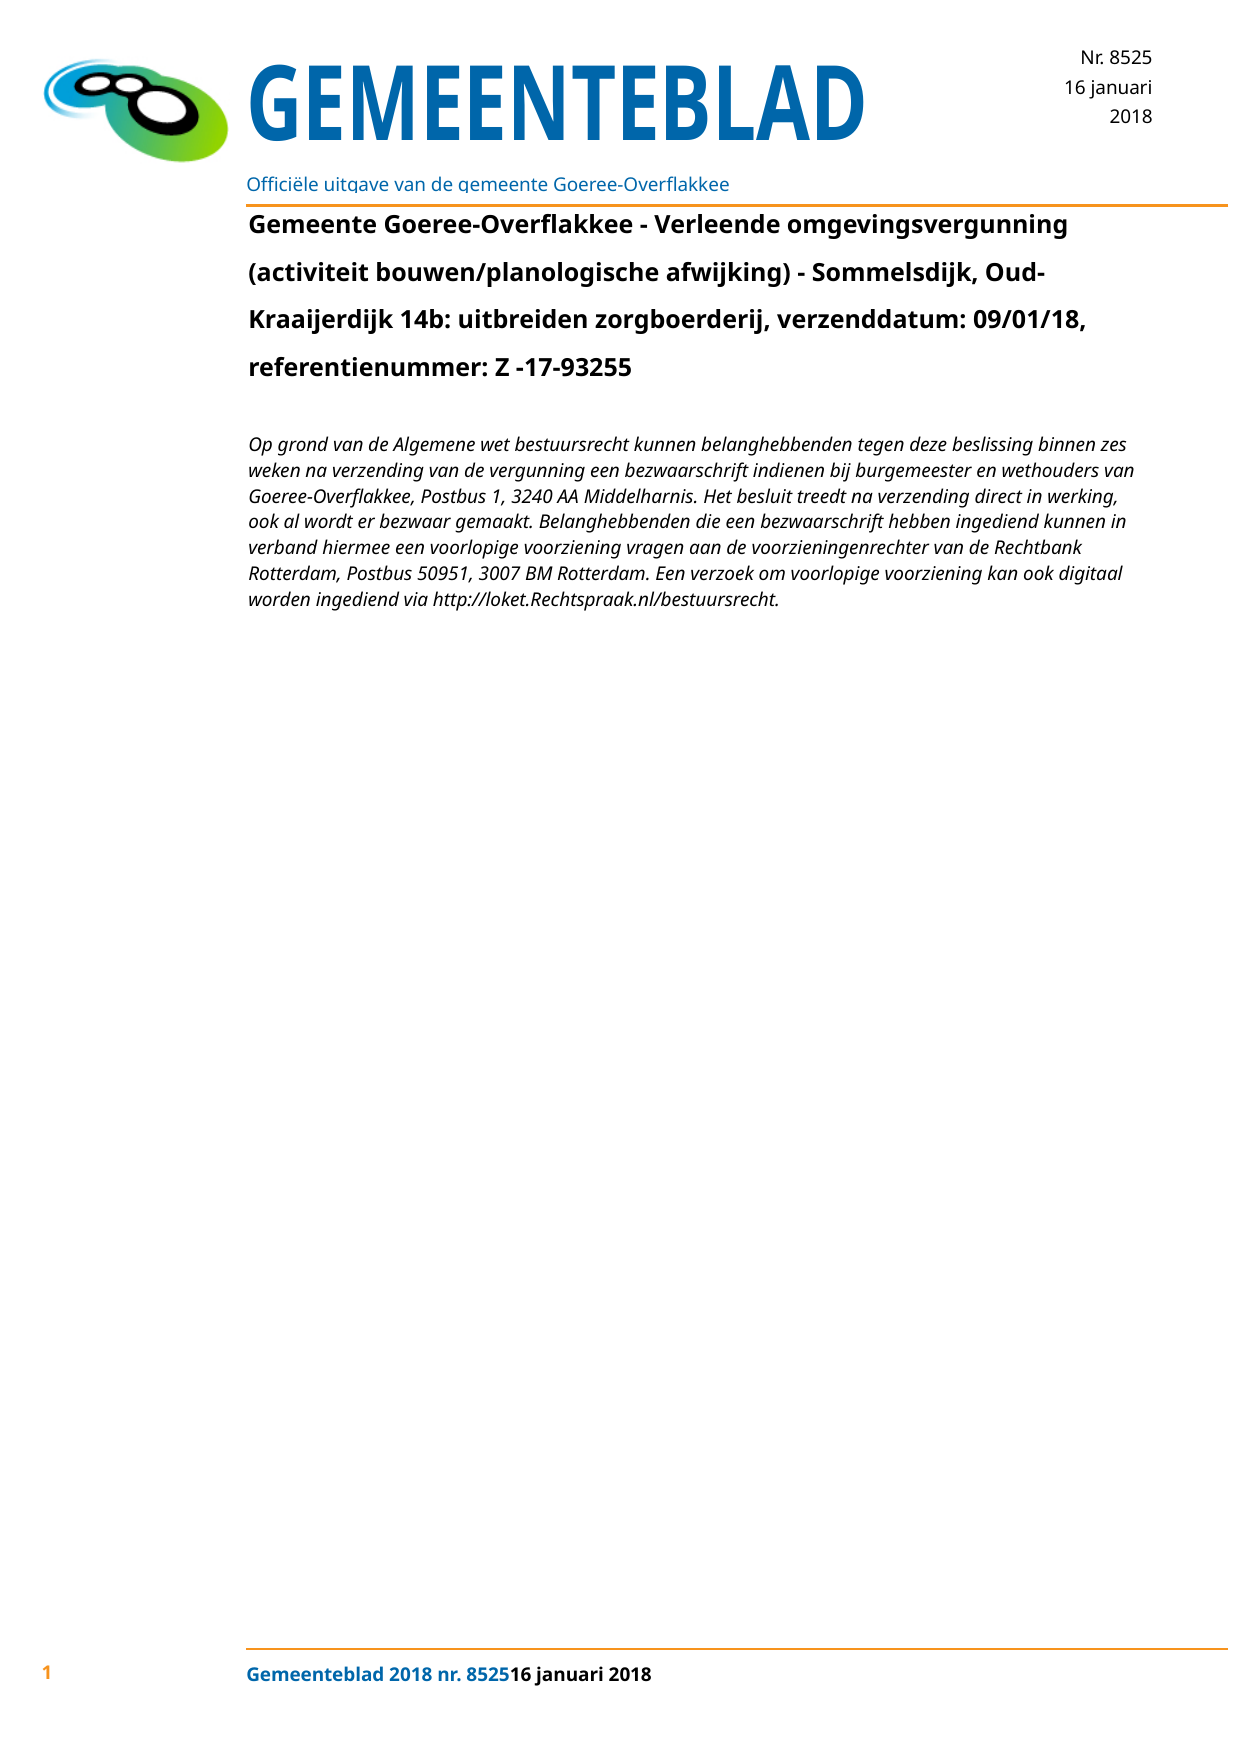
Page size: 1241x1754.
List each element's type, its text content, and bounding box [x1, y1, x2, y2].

text Gemeente Goeree-Overflakkee - Verleende omgevingsvergunning (activiteit bouwen/planologische afwijking) - Sommelsdijk, Oud-Kraaijerdijk 14b: uitbreiden zorgboerderij, verzenddatum: 09/01/18, referentienummer: Z -17-93255 [248, 207, 1152, 384]
text Op grond van de Algemene wet bestuursrecht kunnen belanghebbenden tegen deze beslissing binnen zes weken na verzending van de vergunning een bezwaarschrift indienen bij burgemeester en wethouders van Goeree-Overflakkee, Postbus 1, 3240 AA Middelharnis. Het besluit treedt na verzending direct in werking, ook al wordt er bezwaar gemaakt. Belanghebbenden die een bezwaarschrift hebben ingediend kunnen in verband hiermee een voorlopige voorziening vragen aan de voorzieningenrechter van de Rechtbank Rotterdam, Postbus 50951, 3007 BM Rotterdam. Een verzoek om voorlopige voorziening kan ook digitaal worden ingediend via http://loket.Rechtspraak.nl/bestuursrecht. [248, 431, 1152, 611]
picture [41, 47, 231, 172]
